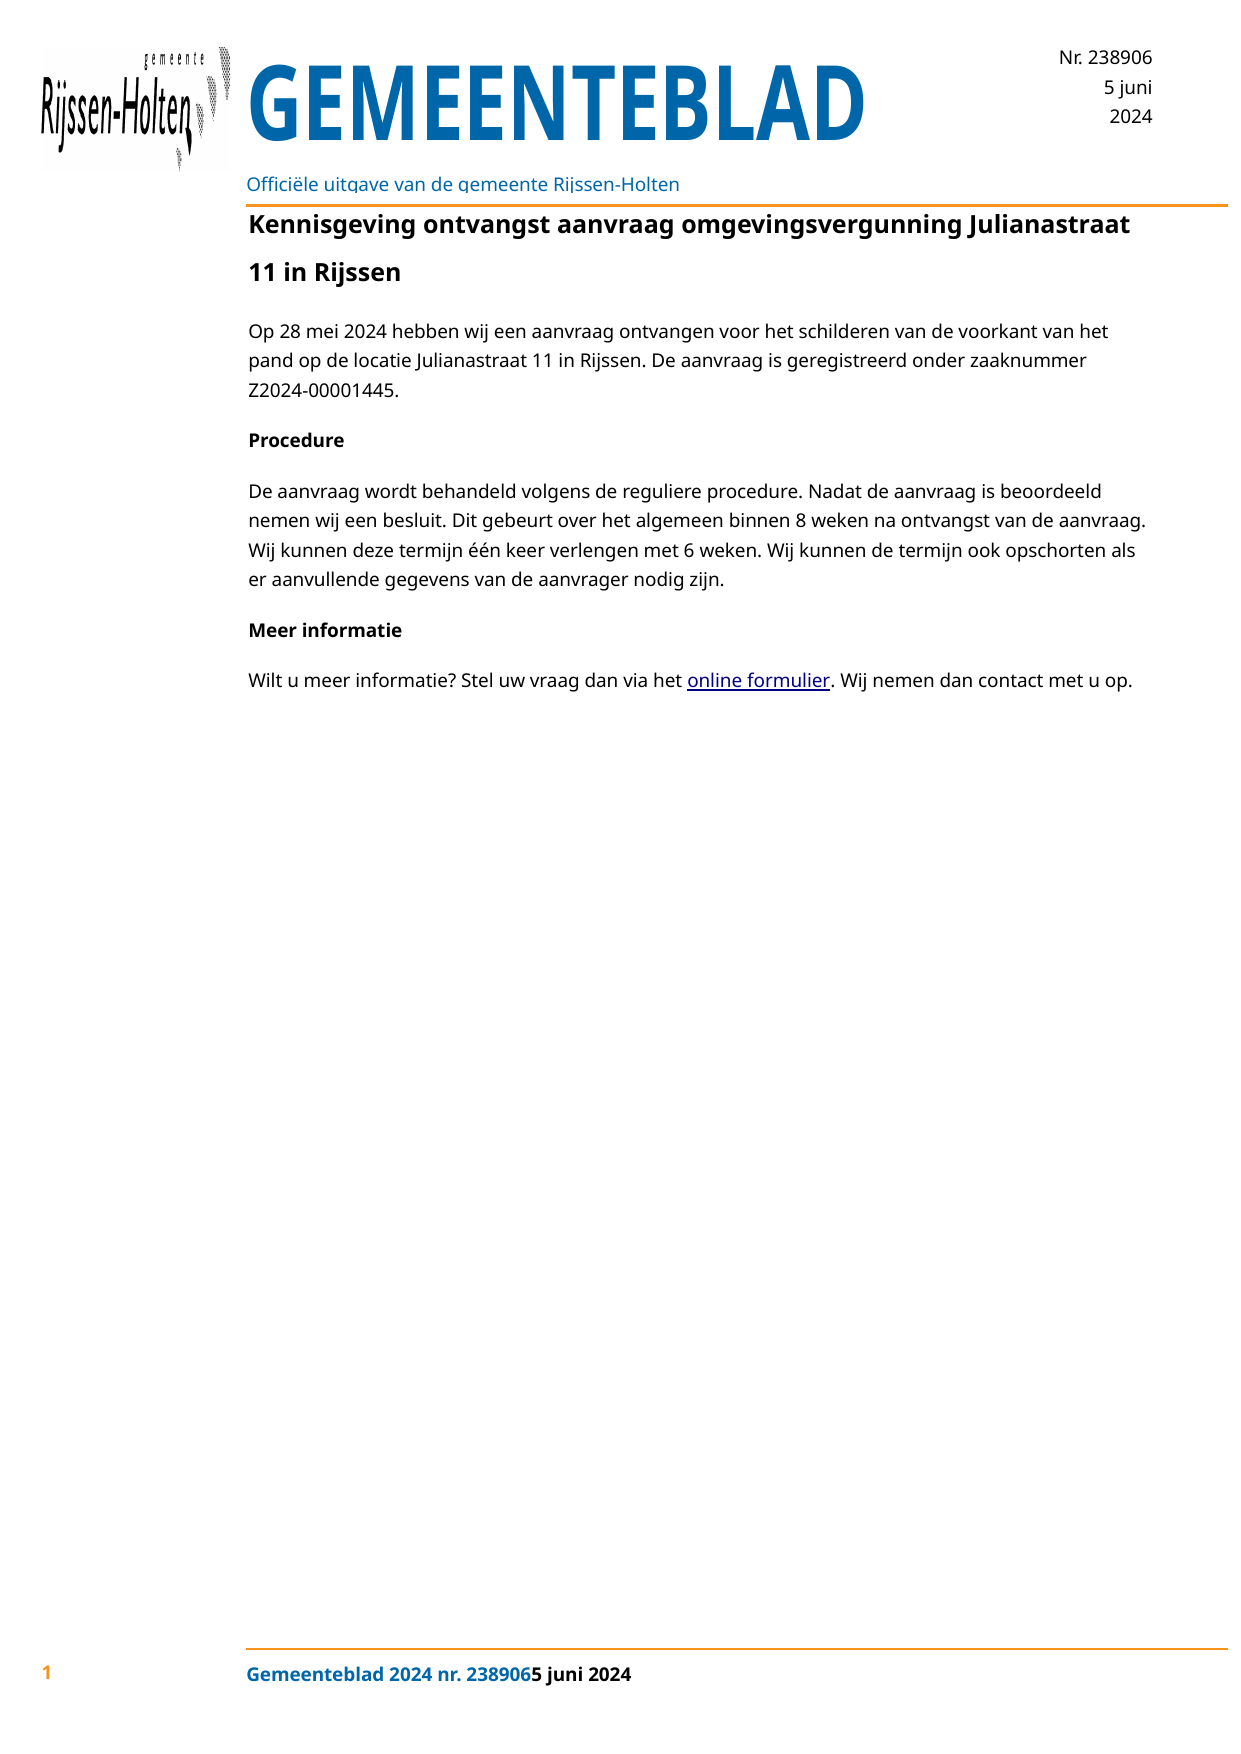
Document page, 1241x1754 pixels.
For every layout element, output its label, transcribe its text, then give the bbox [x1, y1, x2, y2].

picture [41, 47, 231, 172]
text De aanvraag wordt behandeld volgens de reguliere procedure. Nadat de aanvraag is beoordeeld nemen wij een besluit. Dit gebeurt over het algemeen binnen 8 weken na ontvangst van de aanvraag. Wij kunnen deze termijn één keer verlengen met 6 weken. Wij kunnen de termijn ook opschorten als er aanvullende gegevens van de aanvrager nodig zijn. [248, 478, 1152, 592]
text Wilt u meer informatie? Stel uw vraag dan via het online formulier. Wij nemen dan contact met u op. [248, 667, 1152, 693]
text Op 28 mei 2024 hebben wij een aanvraag ontvangen voor het schilderen van de voorkant van het pand op de locatie Julianastraat 11 in Rijssen. De aanvraag is geregistreerd onder zaaknummer Z2024-00001445. [248, 318, 1152, 403]
text Kennisgeving ontvangst aanvraag omgevingsvergunning Julianastraat 11 in Rijssen [248, 207, 1152, 288]
text Procedure [248, 427, 1152, 453]
text Meer informatie [248, 617, 1152, 643]
